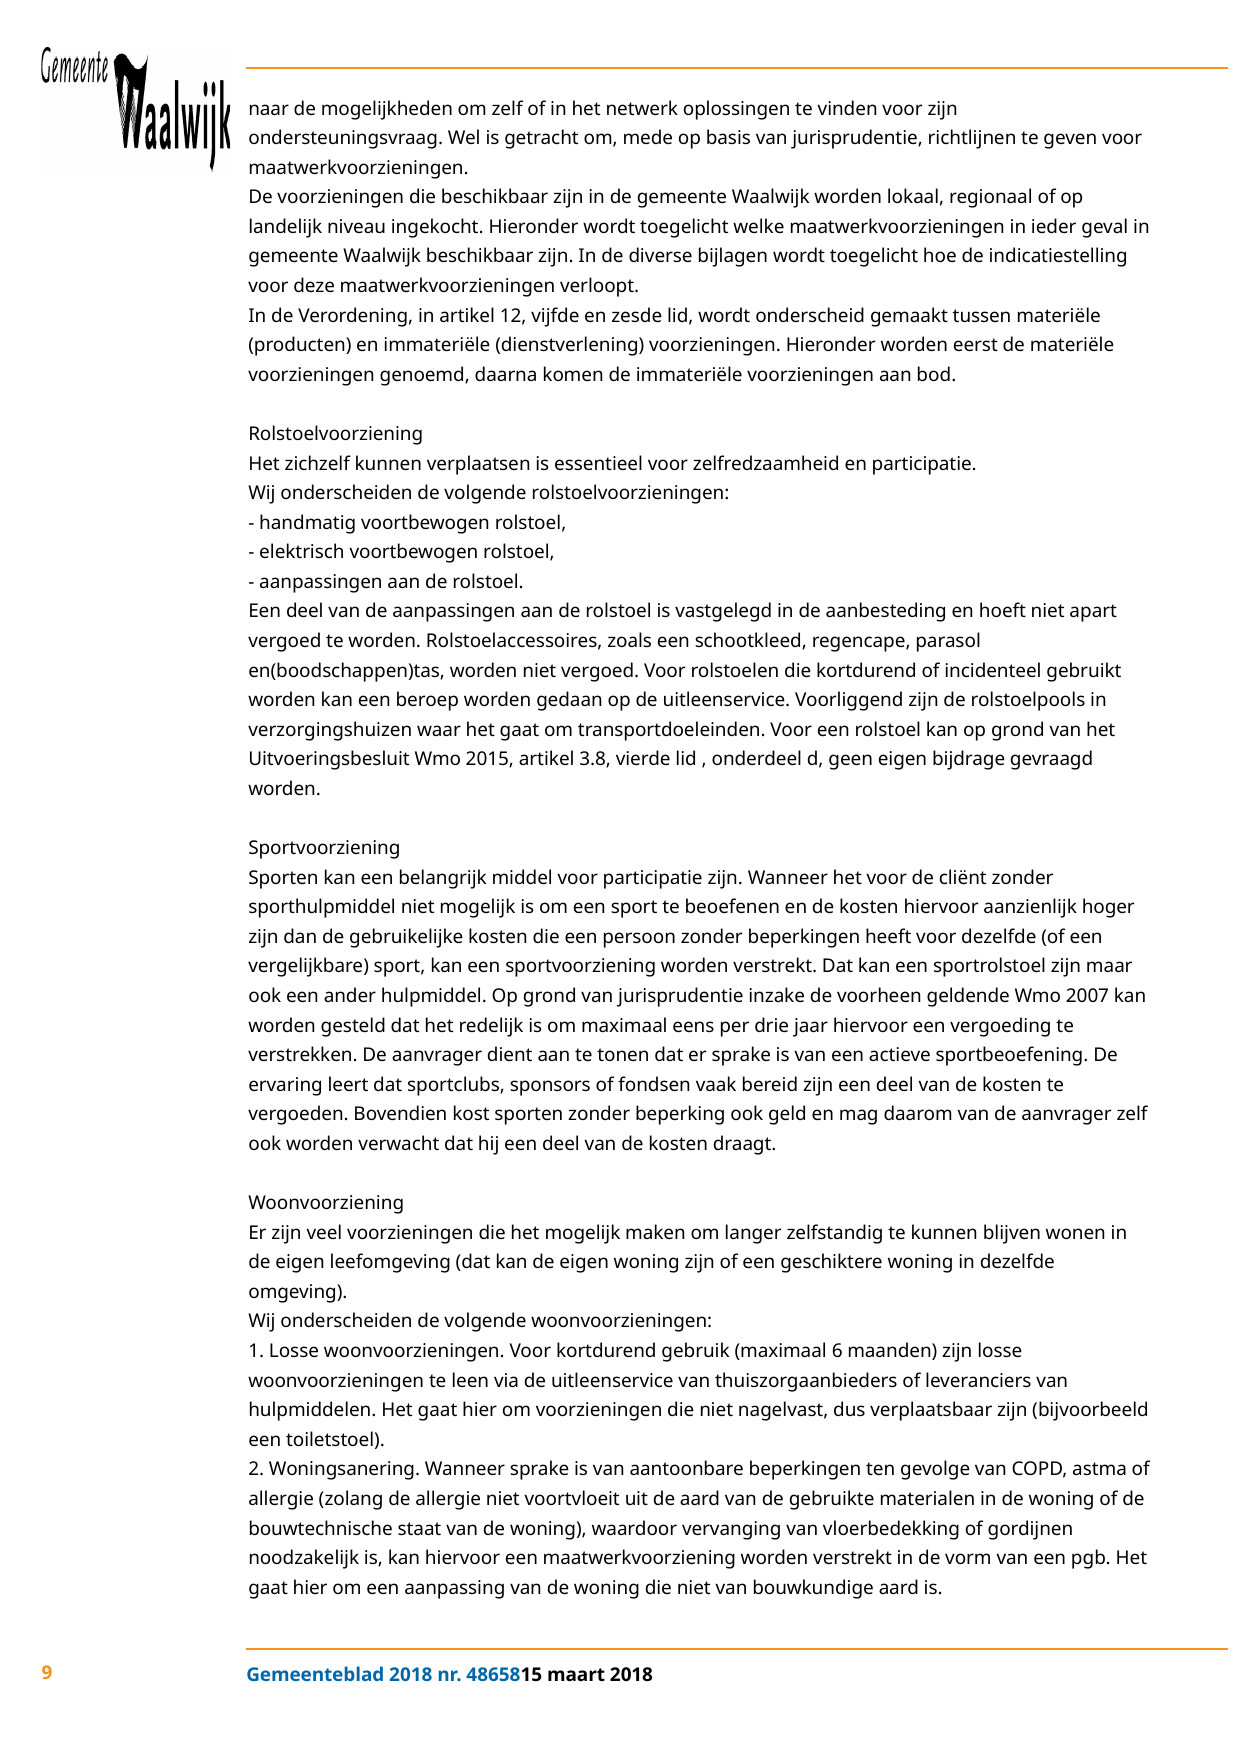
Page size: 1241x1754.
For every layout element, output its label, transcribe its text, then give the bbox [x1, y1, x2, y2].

text Het zichzelf kunnen verplaatsen is essentieel voor zelfredzaamheid en participatie. [248, 450, 1152, 476]
text 1. Losse woonvoorzieningen. Voor kortdurend gebruik (maximaal 6 maanden) zijn losse woonvoorzieningen te leen via de uitleenservice van thuiszorgaanbieders of leveranciers van hulpmiddelen. Het gaat hier om voorzieningen die niet nagelvast, dus verplaatsbaar zijn (bijvoorbeeld een toiletstoel). [248, 1337, 1152, 1452]
text Rolstoelvoorziening [248, 420, 1152, 446]
text Er zijn veel voorzieningen die het mogelijk maken om langer zelfstandig te kunnen blijven wonen in de eigen leefomgeving (dat kan de eigen woning zijn of een geschiktere woning in dezelfde omgeving). [248, 1219, 1152, 1304]
text Wij onderscheiden de volgende rolstoelvoorzieningen: [248, 479, 1152, 505]
text Sporten kan een belangrijk middel voor participatie zijn. Wanneer het voor de cliënt zonder sporthulpmiddel niet mogelijk is om een sport te beoefenen en de kosten hiervoor aanzienlijk hoger zijn dan de gebruikelijke kosten die een persoon zonder beperkingen heeft voor dezelfde (of een vergelijkbare) sport, kan een sportvoorziening worden verstrekt. Dat kan een sportrolstoel zijn maar ook een ander hulpmiddel. Op grond van jurisprudentie inzake de voorheen geldende Wmo 2007 kan worden gesteld dat het redelijk is om maximaal eens per drie jaar hiervoor een vergoeding te verstrekken. De aanvrager dient aan te tonen dat er sprake is van een actieve sportbeoefening. De ervaring leert dat sportclubs, sponsors of fondsen vaak bereid zijn een deel van de kosten te vergoeden. Bovendien kost sporten zonder beperking ook geld en mag daarom van de aanvrager zelf ook worden verwacht dat hij een deel van de kosten draagt. [248, 864, 1152, 1156]
text Woonvoorziening [248, 1189, 1152, 1215]
text Wij onderscheiden de volgende woonvoorzieningen: [248, 1308, 1152, 1333]
text - aanpassingen aan de rolstoel. [248, 568, 1152, 594]
text 2. Woningsanering. Wanneer sprake is van aantoonbare beperkingen ten gevolge van COPD, astma of allergie (zolang de allergie niet voortvloeit uit de aard van de gebruikte materialen in de woning of de bouwtechnische staat van de woning), waardoor vervanging van vloerbedekking of gordijnen noodzakelijk is, kan hiervoor een maatwerkvoorziening worden verstrekt in de vorm van een pgb. Het gaat hier om een aanpassing van de woning die niet van bouwkundige aard is. [248, 1456, 1152, 1600]
text naar de mogelijkheden om zelf of in het netwerk oplossingen te vinden voor zijn ondersteuningsvraag. Wel is getracht om, mede op basis van jurisprudentie, richtlijnen te geven voor maatwerkvoorzieningen. [248, 95, 1152, 180]
text Sportvoorziening [248, 834, 1152, 860]
text Een deel van de aanpassingen aan de rolstoel is vastgelegd in de aanbesteding en hoeft niet apart vergoed te worden. Rolstoelaccessoires, zoals een schootkleed, regencape, parasol en(boodschappen)tas, worden niet vergoed. Voor rolstoelen die kortdurend of incidenteel gebruikt worden kan een beroep worden gedaan op de uitleenservice. Voorliggend zijn de rolstoelpools in verzorgingshuizen waar het gaat om transportdoeleinden. Voor een rolstoel kan op grond van het Uitvoeringsbesluit Wmo 2015, artikel 3.8, vierde lid , onderdeel d, geen eigen bijdrage gevraagd worden. [248, 598, 1152, 801]
text In de Verordening, in artikel 12, vijfde en zesde lid, wordt onderscheid gemaakt tussen materiële (producten) en immateriële (dienstverlening) voorzieningen. Hieronder worden eerst de materiële voorzieningen genoemd, daarna komen de immateriële voorzieningen aan bod. [248, 302, 1152, 387]
text De voorzieningen die beschikbaar zijn in de gemeente Waalwijk worden lokaal, regionaal of op landelijk niveau ingekocht. Hieronder wordt toegelicht welke maatwerkvoorzieningen in ieder geval in gemeente Waalwijk beschikbaar zijn. In de diverse bijlagen wordt toegelicht hoe de indicatiestelling voor deze maatwerkvoorzieningen verloopt. [248, 183, 1152, 298]
text - elektrisch voortbewogen rolstoel, [248, 538, 1152, 564]
picture [41, 47, 231, 172]
text - handmatig voortbewogen rolstoel, [248, 509, 1152, 535]
